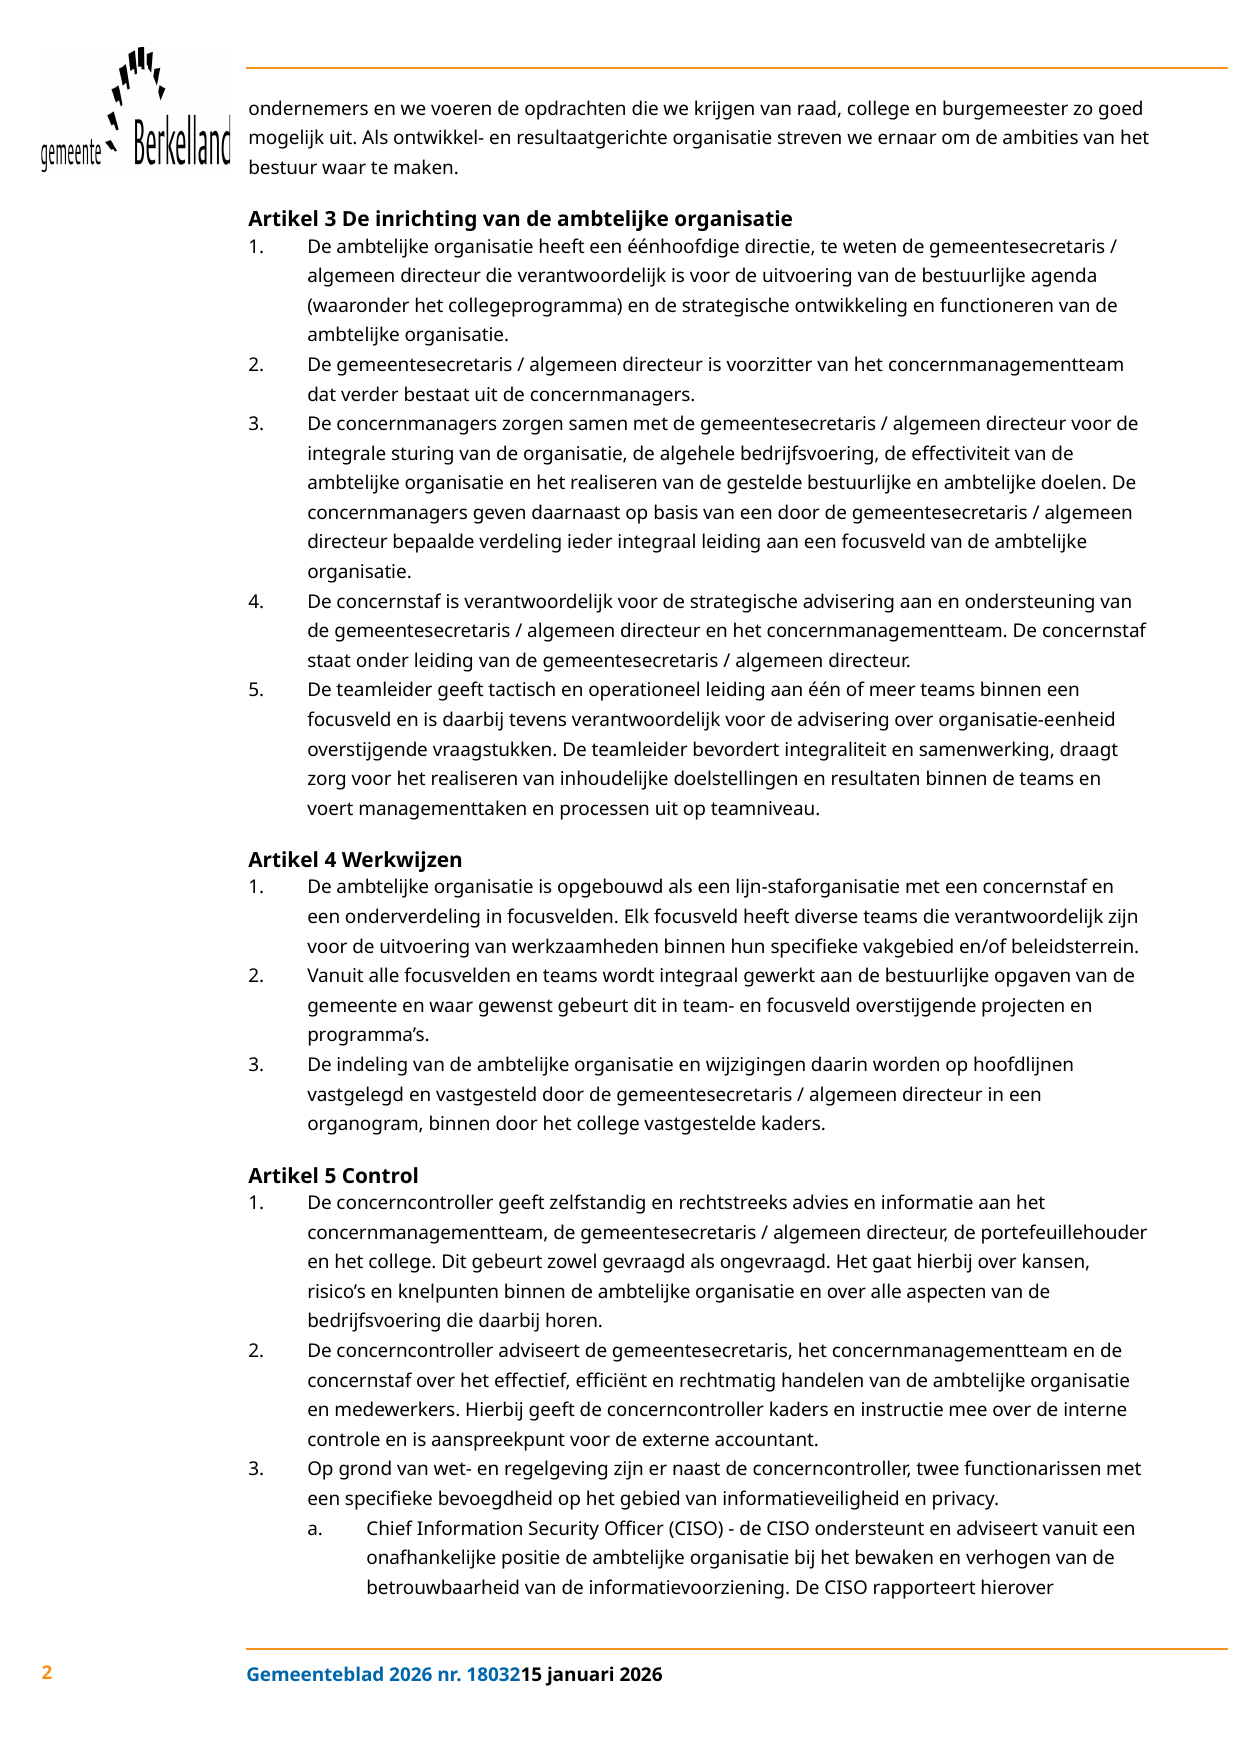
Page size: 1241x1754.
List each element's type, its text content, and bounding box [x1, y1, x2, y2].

list De gemeentesecretaris / algemeen directeur is voorzitter van het concernmanagementteam dat verder bestaat uit de concernmanagers. [248, 351, 1152, 406]
list De concerncontroller geeft zelfstandig en rechtstreeks advies en informatie aan het concernmanagementteam, de gemeentesecretaris / algemeen directeur, de portefeuillehouder en het college. Dit gebeurt zowel gevraagd als ongevraagd. Het gaat hierbij over kansen, risico’s en knelpunten binnen de ambtelijke organisatie en over alle aspecten van de bedrijfsvoering die daarbij horen. [248, 1189, 1152, 1333]
list De teamleider geeft tactisch en operationeel leiding aan één of meer teams binnen een focusveld en is daarbij tevens verantwoordelijk voor de advisering over organisatie-eenheid overstijgende vraagstukken. De teamleider bevordert integraliteit en samenwerking, draagt zorg voor het realiseren van inhoudelijke doelstellingen en resultaten binnen de teams en voert managementtaken en processen uit op teamniveau. [248, 677, 1152, 821]
list De ambtelijke organisatie is opgebouwd als een lijn-staforganisatie met een concernstaf en een onderverdeling in focusvelden. Elk focusveld heeft diverse teams die verantwoordelijk zijn voor de uitvoering van werkzaamheden binnen hun specifieke vakgebied en/of beleidsterrein. [248, 874, 1152, 959]
list Vanuit alle focusvelden en teams wordt integraal gewerkt aan de bestuurlijke opgaven van de gemeente en waar gewenst gebeurt dit in team- en focusveld overstijgende projecten en programma’s. [248, 962, 1152, 1047]
text Artikel 3 De inrichting van de ambtelijke organisatie [248, 204, 1152, 233]
text Artikel 5 Control [248, 1161, 1152, 1189]
list De ambtelijke organisatie heeft een éénhoofdige directie, te weten de gemeentesecretaris / algemeen directeur die verantwoordelijk is voor de uitvoering van de bestuurlijke agenda (waaronder het collegeprogramma) en de strategische ontwikkeling en functioneren van de ambtelijke organisatie. [248, 233, 1152, 347]
picture [41, 47, 231, 172]
text ondernemers en we voeren de opdrachten die we krijgen van raad, college en burgemeester zo goed mogelijk uit. Als ontwikkel- en resultaatgerichte organisatie streven we ernaar om de ambities van het bestuur waar te maken. [248, 95, 1152, 180]
list Chief Information Security Officer (CISO) - de CISO ondersteunt en adviseert vanuit een onafhankelijke positie de ambtelijke organisatie bij het bewaken en verhogen van de betrouwbaarheid van de informatievoorziening. De CISO rapporteert hierover [307, 1515, 1152, 1599]
list De concernmanagers zorgen samen met de gemeentesecretaris / algemeen directeur voor de integrale sturing van de organisatie, de algehele bedrijfsvoering, de effectiviteit van de ambtelijke organisatie en het realiseren van de gestelde bestuurlijke en ambtelijke doelen. De concernmanagers geven daarnaast op basis van een door de gemeentesecretaris / algemeen directeur bepaalde verdeling ieder integraal leiding aan een focusveld van de ambtelijke organisatie. [248, 410, 1152, 584]
text Artikel 4 Werkwijzen [248, 845, 1152, 874]
list De concernstaf is verantwoordelijk voor de strategische advisering aan en ondersteuning van de gemeentesecretaris / algemeen directeur en het concernmanagementteam. De concernstaf staat onder leiding van de gemeentesecretaris / algemeen directeur. [248, 588, 1152, 673]
list De indeling van de ambtelijke organisatie en wijzigingen daarin worden op hoofdlijnen vastgelegd en vastgesteld door de gemeentesecretaris / algemeen directeur in een organogram, binnen door het college vastgestelde kaders. [248, 1051, 1152, 1136]
list De concerncontroller adviseert de gemeentesecretaris, het concernmanagementteam en de concernstaf over het effectief, efficiënt en rechtmatig handelen van de ambtelijke organisatie en medewerkers. Hierbij geeft de concerncontroller kaders en instructie mee over de interne controle en is aanspreekpunt voor de externe accountant. [248, 1337, 1152, 1452]
list Op grond van wet- en regelgeving zijn er naast de concerncontroller, twee functionarissen met een specifieke bevoegdheid op het gebied van informatieveiligheid en privacy. [248, 1456, 1152, 1511]
